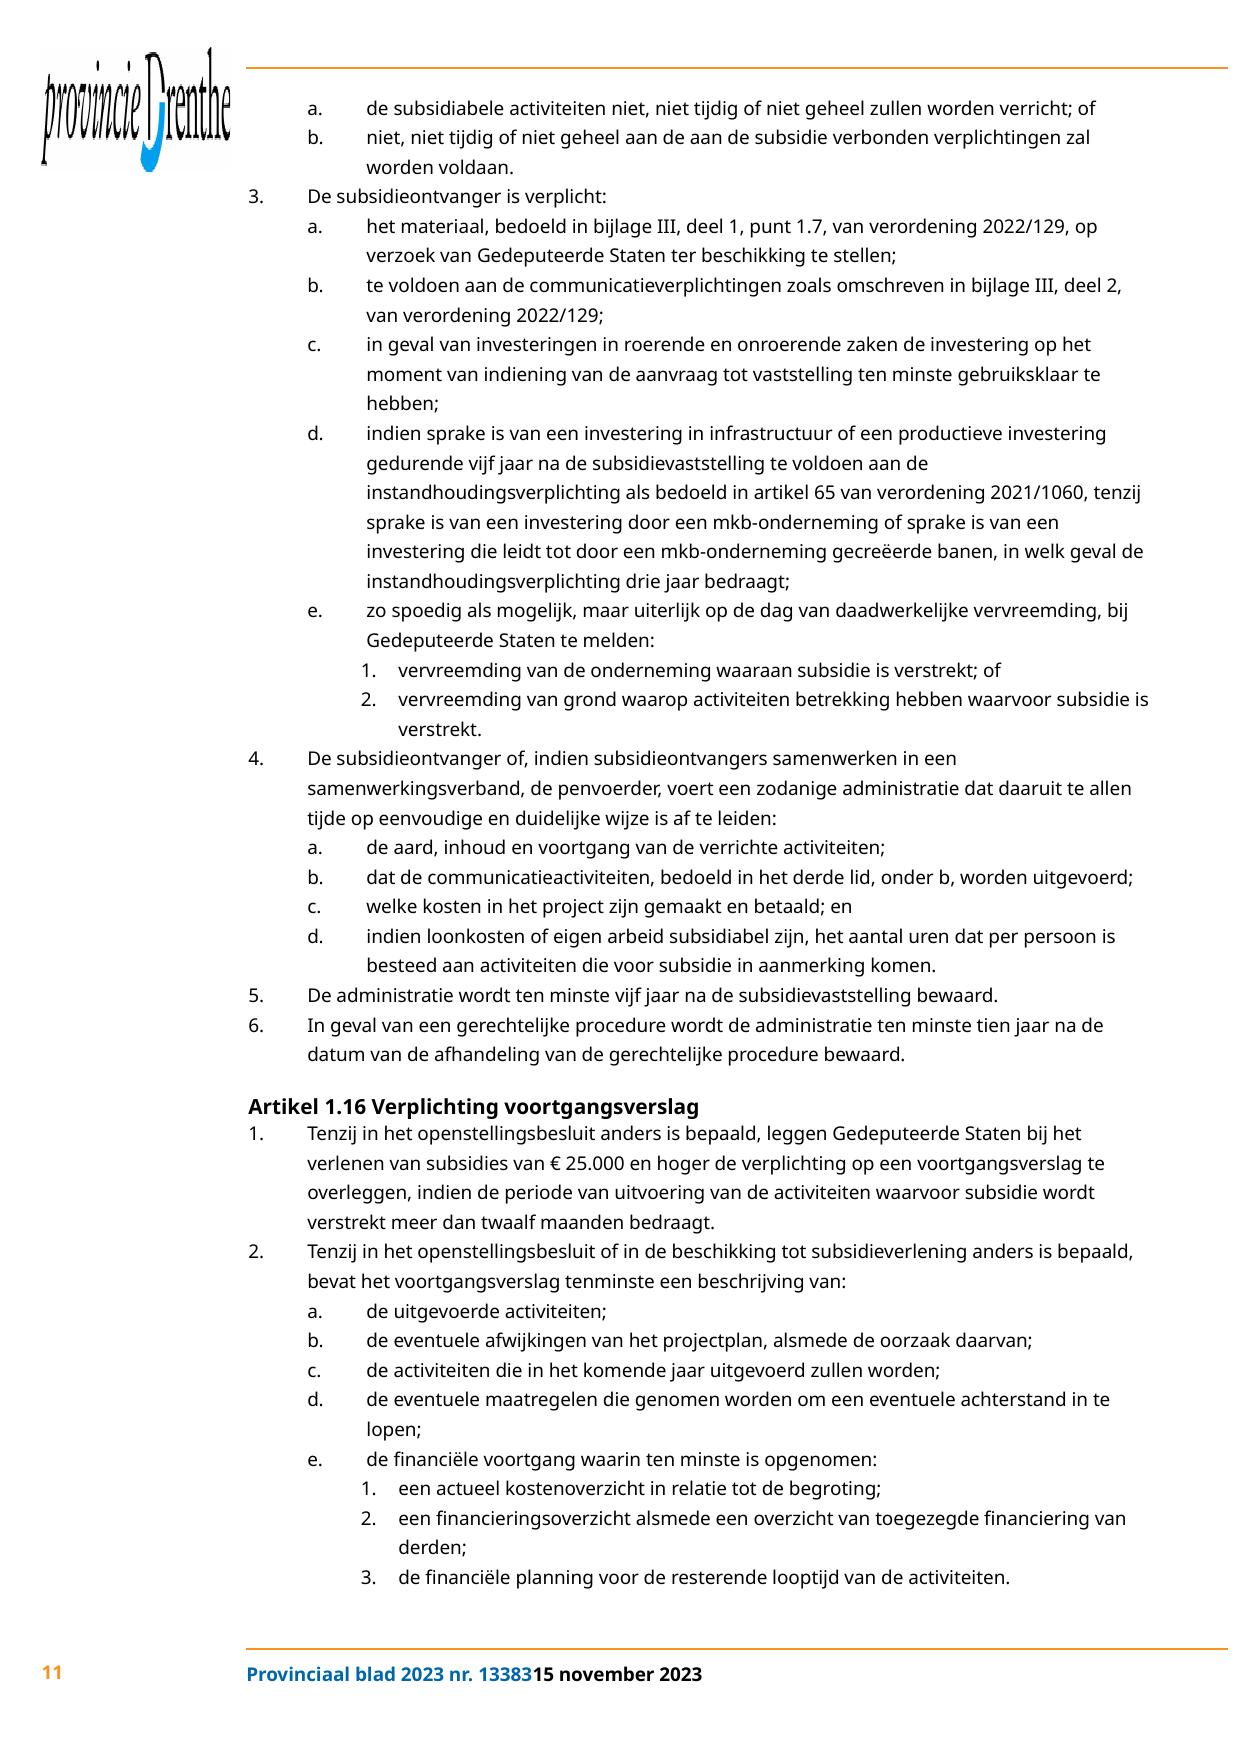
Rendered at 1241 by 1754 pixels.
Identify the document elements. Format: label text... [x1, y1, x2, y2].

list vervreemding van de onderneming waaraan subsidie is verstrekt; of [361, 657, 1152, 683]
list De subsidieontvanger of, indien subsidieontvangers samenwerken in een samenwerkingsverband, de penvoerder, voert een zodanige administratie dat daaruit te allen tijde op eenvoudige en duidelijke wijze is af te leiden: [248, 746, 1152, 831]
list De subsidieontvanger is verplicht: [248, 183, 1152, 209]
list indien loonkosten of eigen arbeid subsidiabel zijn, het aantal uren dat per persoon is besteed aan activiteiten die voor subsidie in aanmerking komen. [307, 923, 1152, 978]
list welke kosten in het project zijn gemaakt en betaald; en [307, 893, 1152, 919]
list Tenzij in het openstellingsbesluit of in de beschikking tot subsidieverlening anders is bepaald, bevat het voortgangsverslag tenminste een beschrijving van: [248, 1239, 1152, 1294]
list de aard, inhoud en voortgang van de verrichte activiteiten; [307, 834, 1152, 860]
list De administratie wordt ten minste vijf jaar na de subsidievaststelling bewaard. [248, 982, 1152, 1008]
list de financiële planning voor de resterende looptijd van de activiteiten. [361, 1564, 1152, 1590]
list in geval van investeringen in roerende en onroerende zaken de investering op het moment van indiening van de aanvraag tot vaststelling ten minste gebruiksklaar te hebben; [307, 331, 1152, 416]
list de eventuele afwijkingen van het projectplan, alsmede de oorzaak daarvan; [307, 1327, 1152, 1353]
list de uitgevoerde activiteiten; [307, 1298, 1152, 1323]
list de financiële voortgang waarin ten minste is opgenomen: [307, 1446, 1152, 1471]
list een actueel kostenoverzicht in relatie tot de begroting; [361, 1475, 1152, 1501]
list niet, niet tijdig of niet geheel aan de aan de subsidie verbonden verplichtingen zal worden voldaan. [307, 124, 1152, 180]
text Artikel 1.16 Verplichting voortgangsverslag [248, 1092, 1152, 1120]
list indien sprake is van een investering in infrastructuur of een productieve investering gedurende vijf jaar na de subsidievaststelling te voldoen aan de instandhoudingsverplichting als bedoeld in artikel 65 van verordening 2021/1060, tenzij sprake is van een investering door een mkb-onderneming of sprake is van een investering die leidt tot door een mkb-onderneming gecreëerde banen, in welk geval de instandhoudingsverplichting drie jaar bedraagt; [307, 420, 1152, 594]
list Tenzij in het openstellingsbesluit anders is bepaald, leggen Gedeputeerde Staten bij het verlenen van subsidies van € 25.000 en hoger de verplichting op een voortgangsverslag te overleggen, indien de periode van uitvoering van de activiteiten waarvoor subsidie wordt verstrekt meer dan twaalf maanden bedraagt. [248, 1120, 1152, 1235]
list te voldoen aan de communicatieverplichtingen zoals omschreven in bijlage III, deel 2, van verordening 2022/129; [307, 272, 1152, 328]
list de eventuele maatregelen die genomen worden om een eventuele achterstand in te lopen; [307, 1387, 1152, 1442]
list het materiaal, bedoeld in bijlage III, deel 1, punt 1.7, van verordening 2022/129, op verzoek van Gedeputeerde Staten ter beschikking te stellen; [307, 213, 1152, 268]
list een financieringsoverzicht alsmede een overzicht van toegezegde financiering van derden; [361, 1505, 1152, 1560]
list de subsidiabele activiteiten niet, niet tijdig of niet geheel zullen worden verricht; of [307, 95, 1152, 121]
picture [41, 47, 231, 172]
list dat de communicatieactiviteiten, bedoeld in het derde lid, onder b, worden uitgevoerd; [307, 864, 1152, 890]
list de activiteiten die in het komende jaar uitgevoerd zullen worden; [307, 1357, 1152, 1383]
list vervreemding van grond waarop activiteiten betrekking hebben waarvoor subsidie is verstrekt. [361, 686, 1152, 742]
list In geval van een gerechtelijke procedure wordt de administratie ten minste tien jaar na de datum van de afhandeling van de gerechtelijke procedure bewaard. [248, 1012, 1152, 1067]
list zo spoedig als mogelijk, maar uiterlijk op de dag van daadwerkelijke vervreemding, bij Gedeputeerde Staten te melden: [307, 598, 1152, 653]
